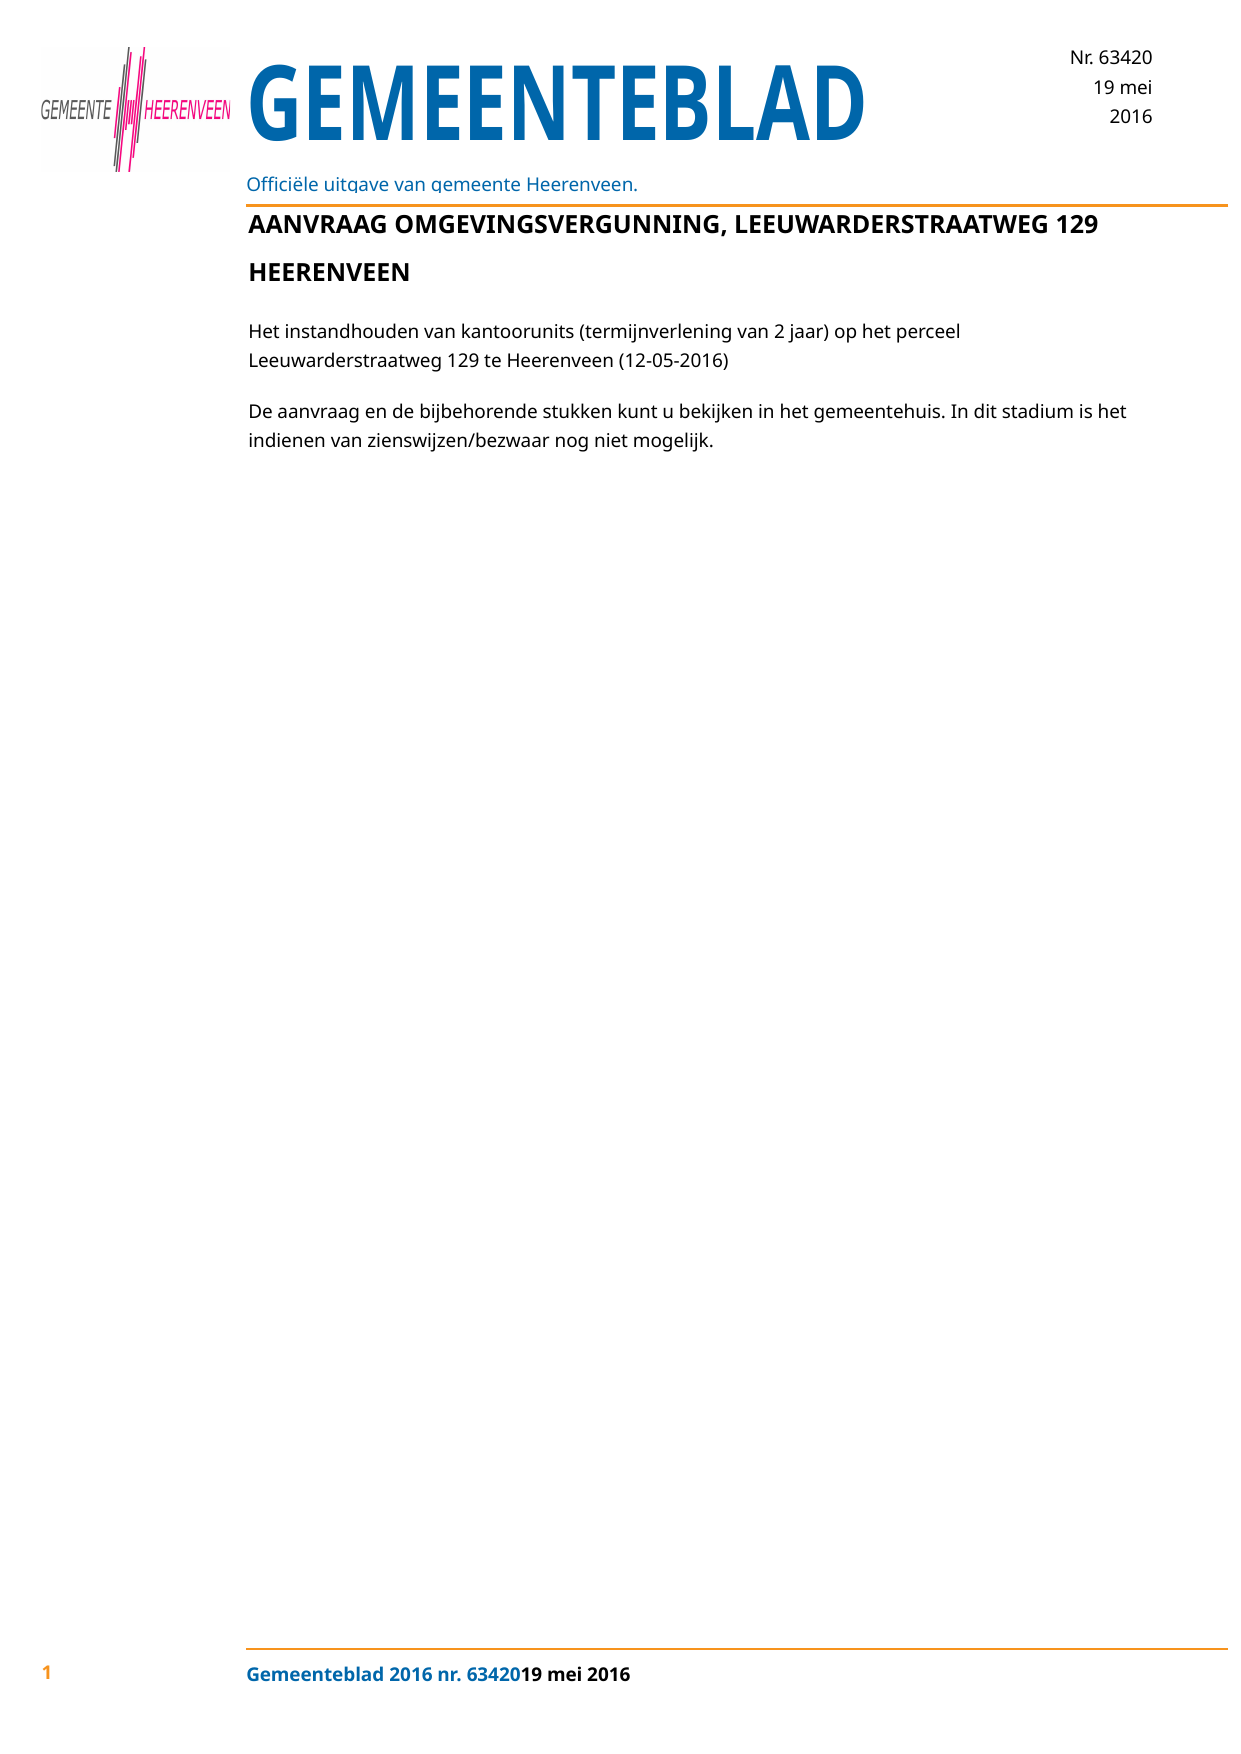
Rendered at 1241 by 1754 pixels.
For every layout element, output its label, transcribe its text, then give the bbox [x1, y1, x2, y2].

text Het instandhouden van kantoorunits (termijnverlening van 2 jaar) op het perceel Leeuwarderstraatweg 129 te Heerenveen (12-05-2016) [248, 318, 1152, 373]
text AANVRAAG OMGEVINGSVERGUNNING, LEEUWARDERSTRAATWEG 129 HEERENVEEN [248, 207, 1152, 288]
picture [41, 47, 231, 172]
text De aanvraag en de bijbehorende stukken kunt u bekijken in het gemeentehuis. In dit stadium is het indienen van zienswijzen/bezwaar nog niet mogelijk. [248, 398, 1152, 453]
